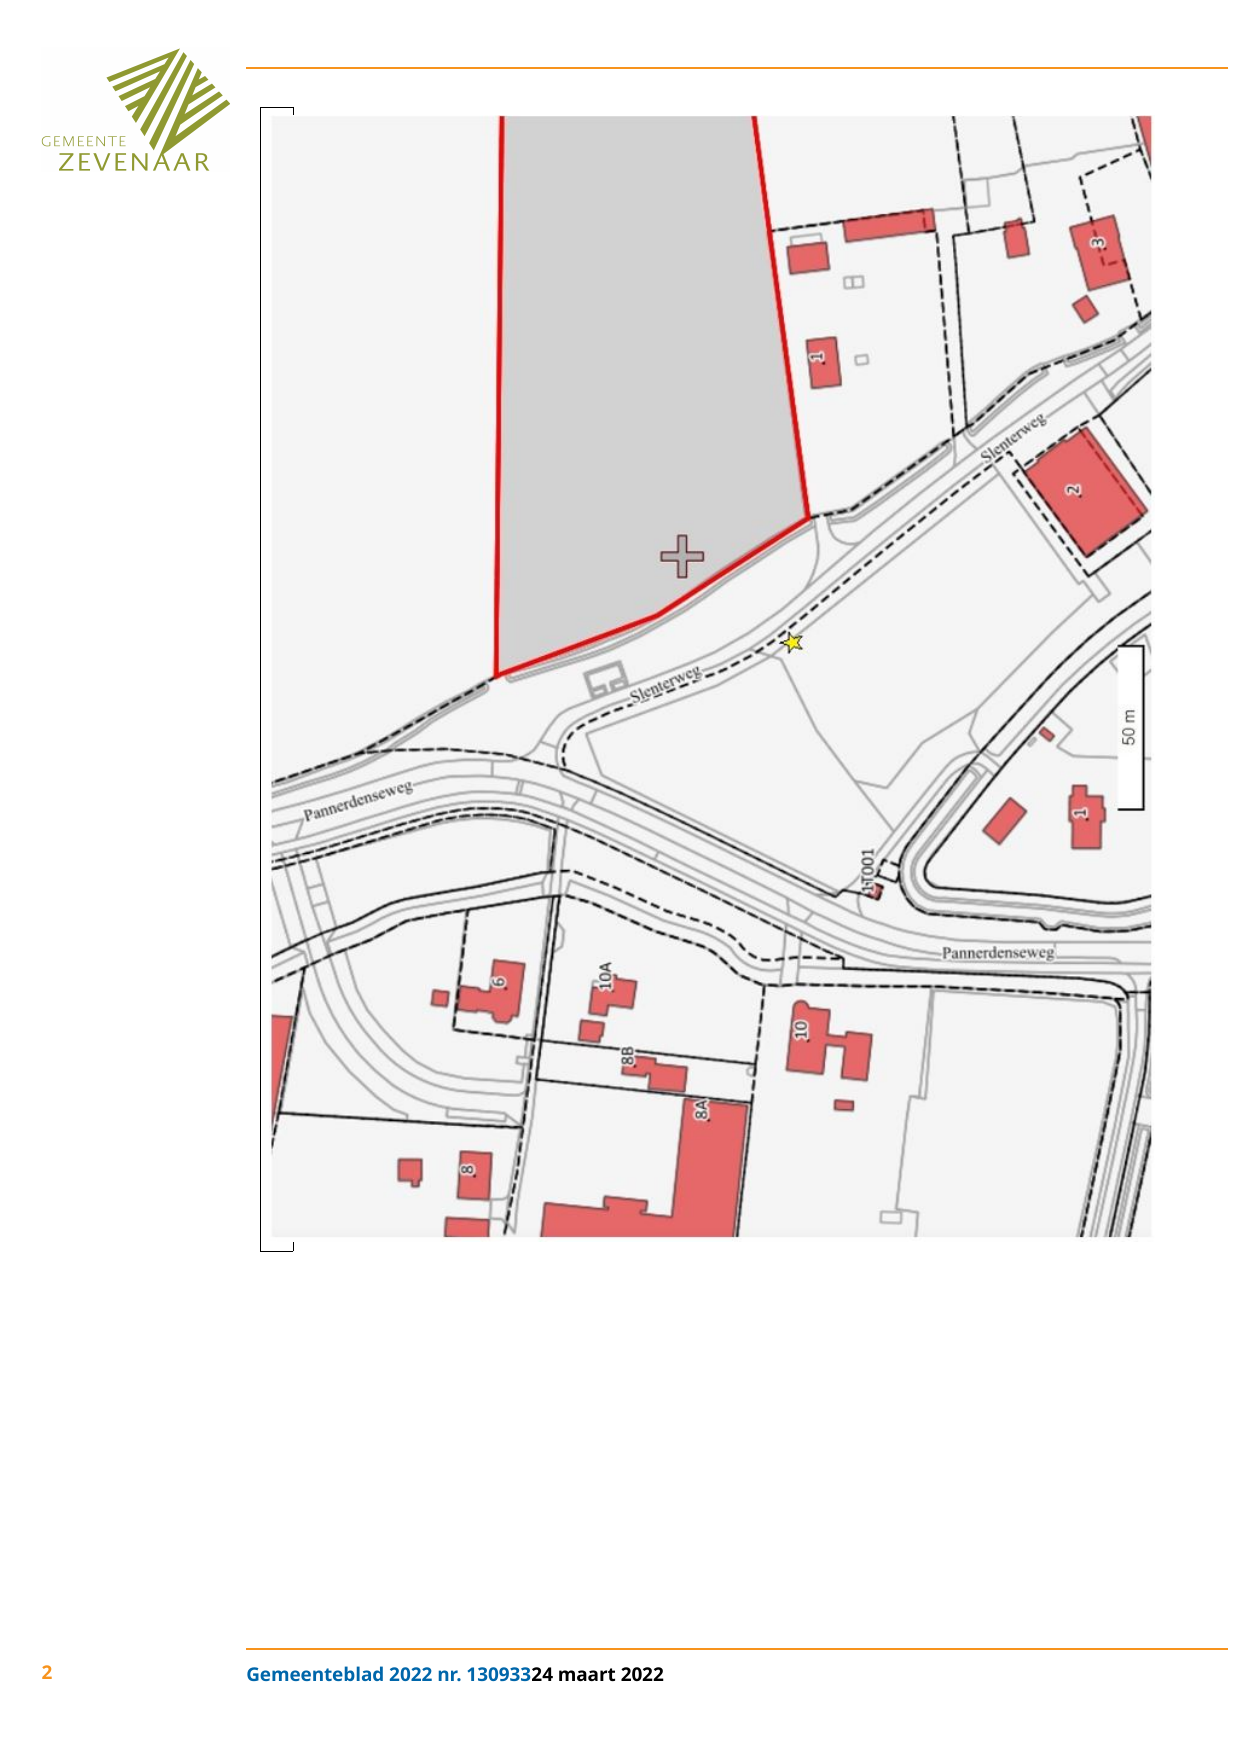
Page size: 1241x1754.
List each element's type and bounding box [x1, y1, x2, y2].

picture [41, 47, 231, 172]
picture [268, 115, 1155, 1242]
